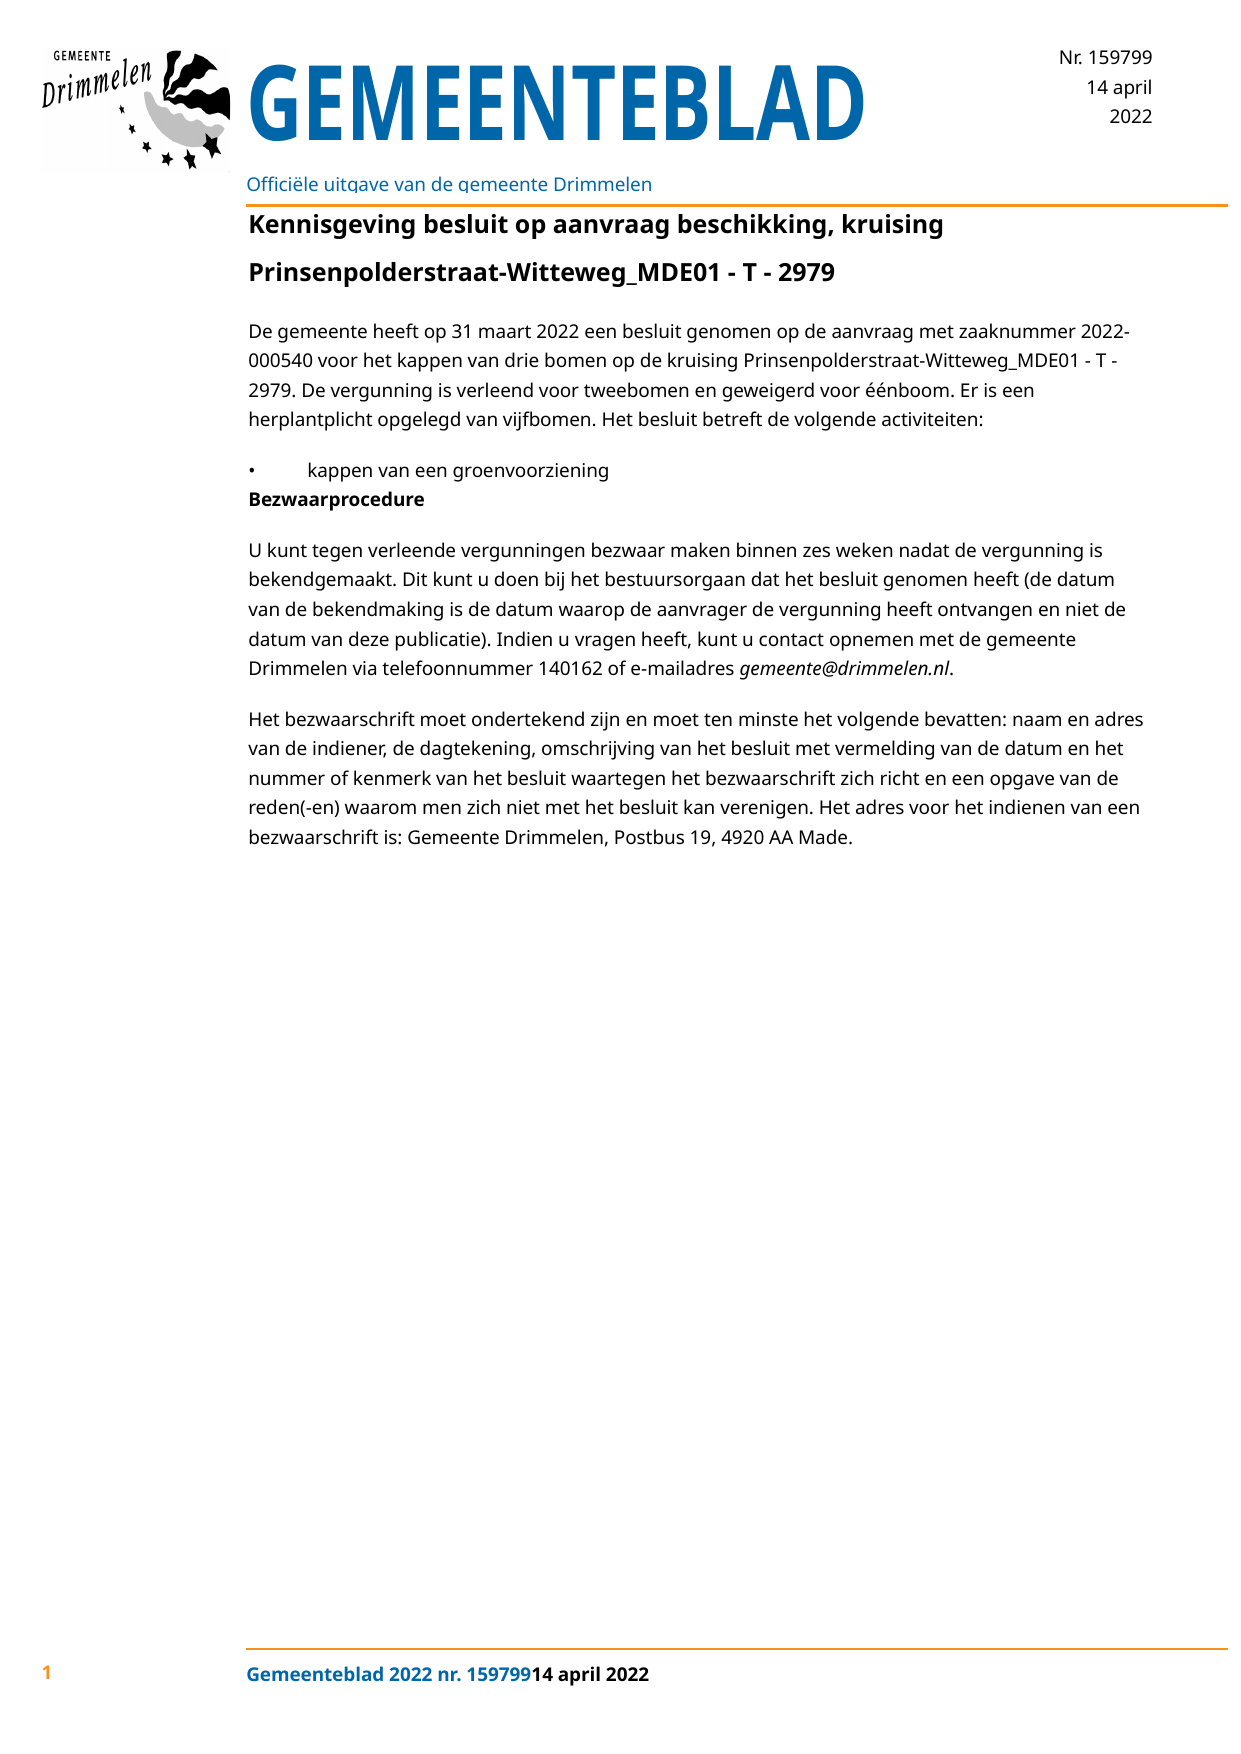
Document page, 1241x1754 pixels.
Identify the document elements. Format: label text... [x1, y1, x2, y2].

text U kunt tegen verleende vergunningen bezwaar maken binnen zes weken nadat de vergunning is bekendgemaakt. Dit kunt u doen bij het bestuursorgaan dat het besluit genomen heeft (de datum van de bekendmaking is de datum waarop de aanvrager de vergunning heeft ontvangen en niet de datum van deze publicatie). Indien u vragen heeft, kunt u contact opnemen met de gemeente Drimmelen via telefoonnummer 140162 of e-mailadres gemeente@drimmelen.nl. [248, 537, 1152, 681]
text Het bezwaarschrift moet ondertekend zijn en moet ten minste het volgende bevatten: naam en adres van de indiener, de dagtekening, omschrijving van het besluit met vermelding van de datum en het nummer of kenmerk van het besluit waartegen het bezwaarschrift zich richt en een opgave van de reden(-en) waarom men zich niet met het besluit kan verenigen. Het adres voor het indienen van een bezwaarschrift is: Gemeente Drimmelen, Postbus 19, 4920 AA Made. [248, 706, 1152, 850]
text De gemeente heeft op 31 maart 2022 een besluit genomen op de aanvraag met zaaknummer 2022-000540 voor het kappen van drie bomen op de kruising Prinsenpolderstraat-Witteweg_MDE01 - T - 2979. De vergunning is verleend voor tweebomen en geweigerd voor éénboom. Er is een herplantplicht opgelegd van vijfbomen. Het besluit betreft de volgende activiteiten: [248, 318, 1152, 432]
text Kennisgeving besluit op aanvraag beschikking, kruising Prinsenpolderstraat-Witteweg_MDE01 - T - 2979 [248, 207, 1152, 288]
picture [41, 47, 231, 172]
list kappen van een groenvoorziening [248, 457, 1152, 483]
text Bezwaarprocedure [248, 487, 1152, 512]
